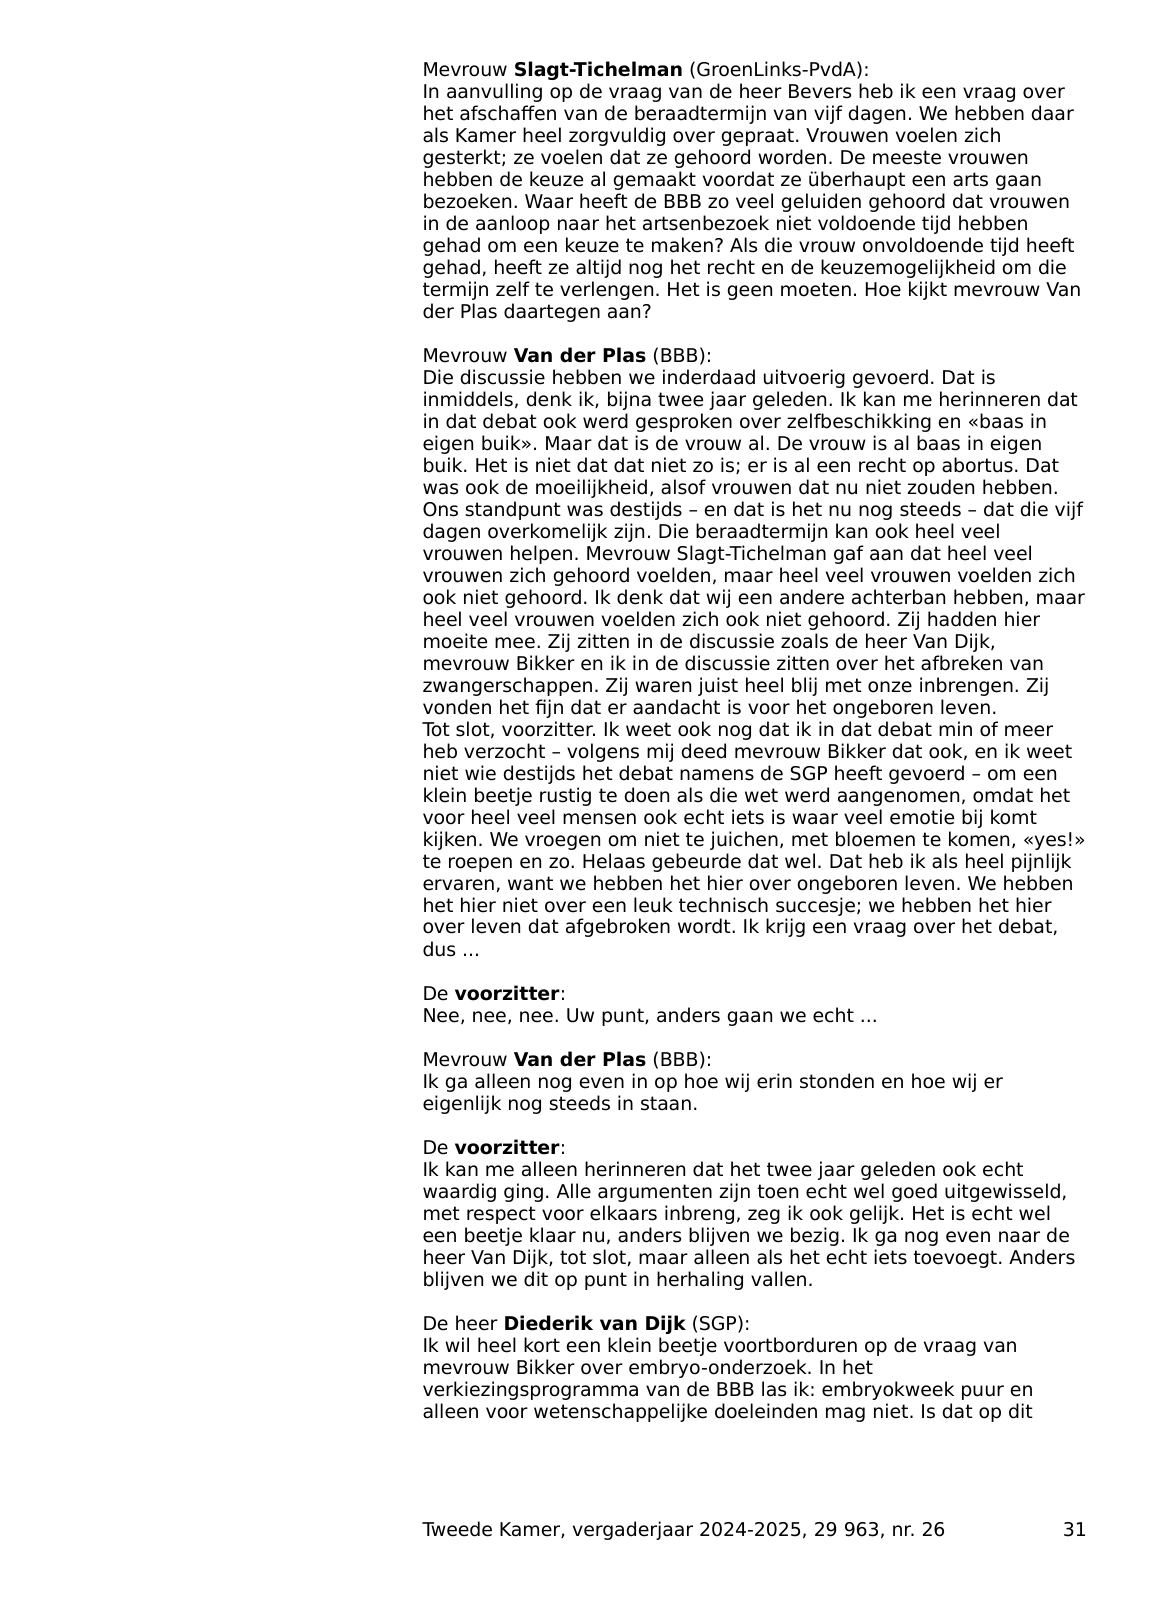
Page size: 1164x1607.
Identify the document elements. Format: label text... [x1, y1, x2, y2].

text Tot slot, voorzitter. Ik weet ook nog dat ik in dat debat min of meer heb verzocht – volgens mij deed mevrouw Bikker dat ook, en ik weet niet wie destijds het debat namens de SGP heeft gevoerd – om een klein beetje rustig te doen als die wet werd aangenomen, omdat het voor heel veel mensen ook echt iets is waar veel emotie bij komt kijken. We vroegen om niet te juichen, met bloemen te komen, «yes!» te roepen en zo. Helaas gebeurde dat wel. Dat heb ik als heel pijnlijk ervaren, want we hebben het hier over ongeboren leven. We hebben het hier niet over een leuk technisch succesje; we hebben het hier over leven dat afgebroken wordt. Ik krijg een vraag over het debat, dus ... [422, 719, 1087, 960]
text Nee, nee, nee. Uw punt, anders gaan we echt ... [422, 1004, 1087, 1027]
text Mevrouw Slagt-Tichelman (GroenLinks-PvdA): [422, 59, 1087, 81]
text De voorzitter: [422, 983, 1087, 1004]
text Mevrouw Van der Plas (BBB): [422, 1049, 1087, 1071]
text De heer Diederik van Dijk (SGP): [422, 1313, 1087, 1335]
text Ik wil heel kort een klein beetje voortborduren op de vraag van mevrouw Bikker over embryo-onderzoek. In het verkiezingsprogramma van de BBB las ik: embryokweek puur en alleen voor wetenschappelijke doeleinden mag niet. Is dat op dit [422, 1335, 1087, 1423]
text Ik ga alleen nog even in op hoe wij erin stonden en hoe wij er eigenlijk nog steeds in staan. [422, 1071, 1087, 1115]
text De voorzitter: [422, 1137, 1087, 1159]
text Mevrouw Van der Plas (BBB): [422, 345, 1087, 367]
text Ik kan me alleen herinneren dat het twee jaar geleden ook echt waardig ging. Alle argumenten zijn toen echt wel goed uitgewisseld, met respect voor elkaars inbreng, zeg ik ook gelijk. Het is echt wel een beetje klaar nu, anders blijven we bezig. Ik ga nog even naar de heer Van Dijk, tot slot, maar alleen als het echt iets toevoegt. Anders blijven we dit op punt in herhaling vallen. [422, 1159, 1087, 1291]
text Die discussie hebben we inderdaad uitvoerig gevoerd. Dat is inmiddels, denk ik, bijna twee jaar geleden. Ik kan me herinneren dat in dat debat ook werd gesproken over zelfbeschikking en «baas in eigen buik». Maar dat is de vrouw al. De vrouw is al baas in eigen buik. Het is niet dat dat niet zo is; er is al een recht op abortus. Dat was ook de moeilijkheid, alsof vrouwen dat nu niet zouden hebben. Ons standpunt was destijds – en dat is het nu nog steeds – dat die vijf dagen overkomelijk zijn. Die beraadtermijn kan ook heel veel vrouwen helpen. Mevrouw Slagt-Tichelman gaf aan dat heel veel vrouwen zich gehoord voelden, maar heel veel vrouwen voelden zich ook niet gehoord. Ik denk dat wij een andere achterban hebben, maar heel veel vrouwen voelden zich ook niet gehoord. Zij hadden hier moeite mee. Zij zitten in de discussie zoals de heer Van Dijk, mevrouw Bikker en ik in de discussie zitten over het afbreken van zwangerschappen. Zij waren juist heel blij met onze inbrengen. Zij vonden het fijn dat er aandacht is voor het ongeboren leven. [422, 367, 1087, 719]
text In aanvulling op de vraag van de heer Bevers heb ik een vraag over het afschaffen van de beraadtermijn van vijf dagen. We hebben daar als Kamer heel zorgvuldig over gepraat. Vrouwen voelen zich gesterkt; ze voelen dat ze gehoord worden. De meeste vrouwen hebben de keuze al gemaakt voordat ze überhaupt een arts gaan bezoeken. Waar heeft de BBB zo veel geluiden gehoord dat vrouwen in de aanloop naar het artsenbezoek niet voldoende tijd hebben gehad om een keuze te maken? Als die vrouw onvoldoende tijd heeft gehad, heeft ze altijd nog het recht en de keuzemogelijkheid om die termijn zelf te verlengen. Het is geen moeten. Hoe kijkt mevrouw Van der Plas daartegen aan? [422, 81, 1087, 323]
